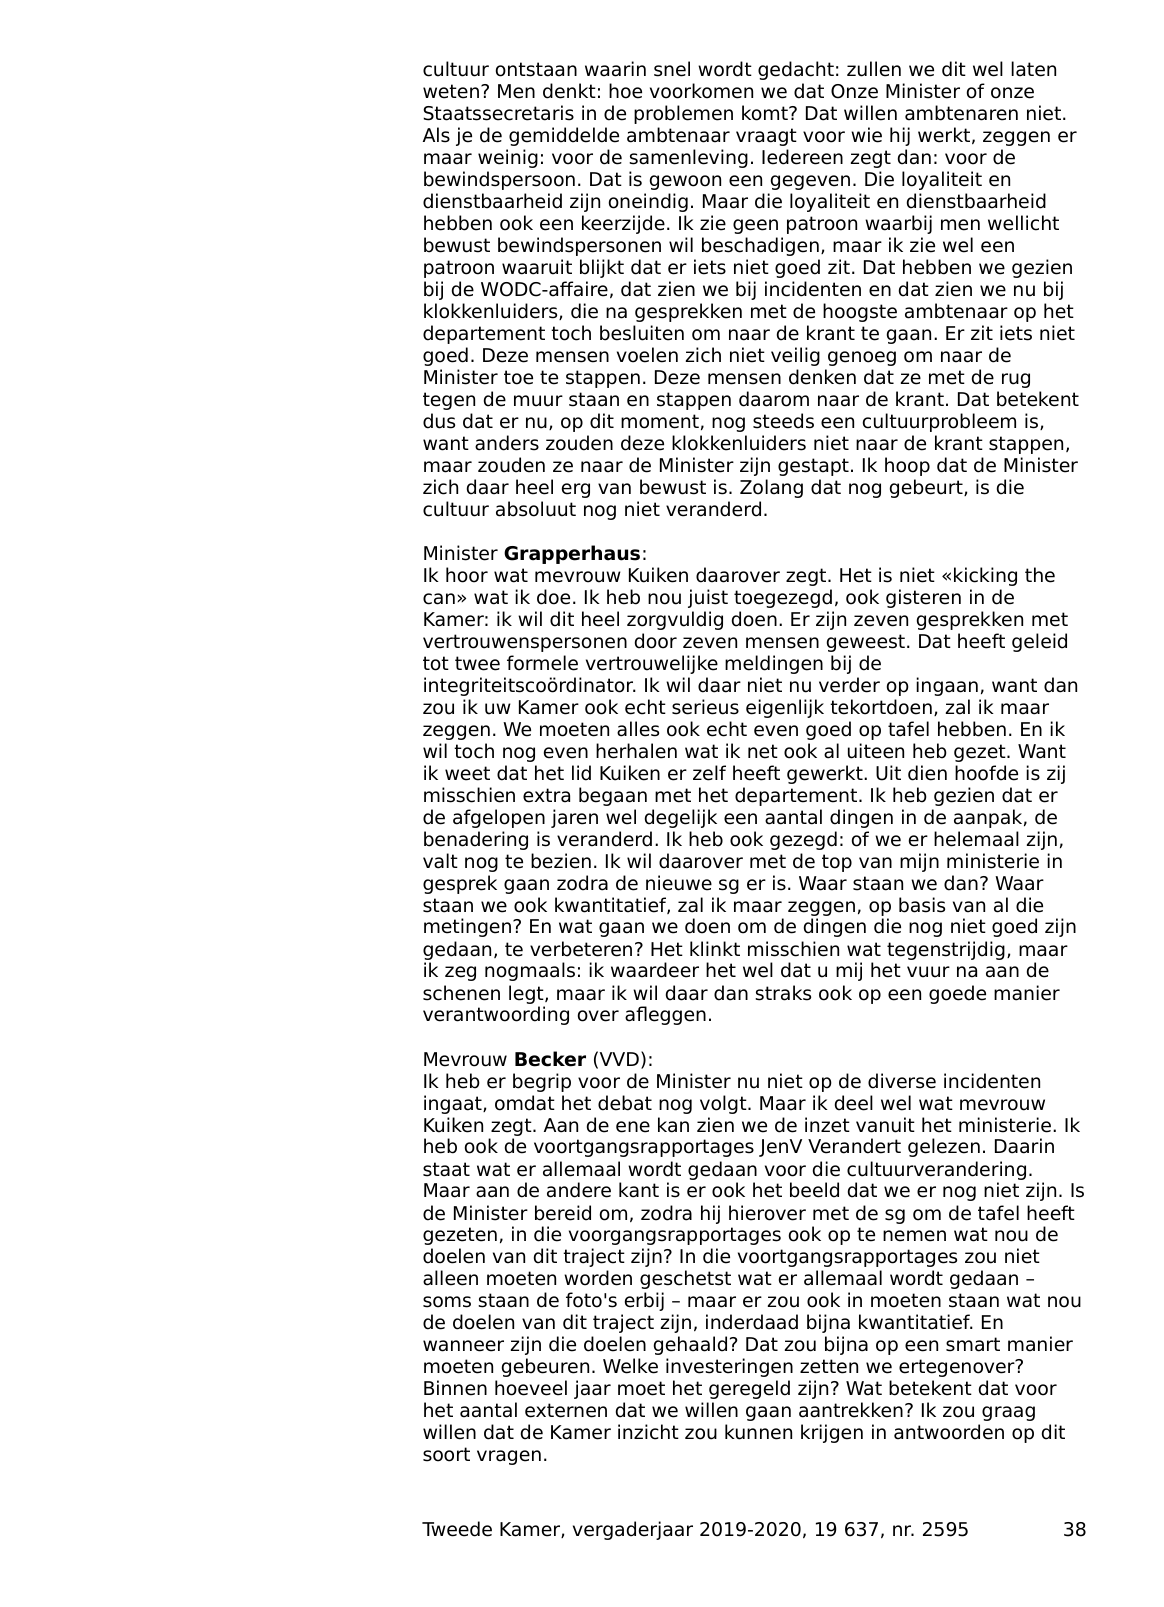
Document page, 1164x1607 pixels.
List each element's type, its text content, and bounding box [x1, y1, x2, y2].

text Ik heb er begrip voor de Minister nu niet op de diverse incidenten ingaat, omdat het debat nog volgt. Maar ik deel wel wat mevrouw Kuiken zegt. Aan de ene kan zien we de inzet vanuit het ministerie. Ik heb ook de voortgangsrapportages JenV Verandert gelezen. Daarin staat wat er allemaal wordt gedaan voor die cultuurverandering. Maar aan de andere kant is er ook het beeld dat we er nog niet zijn. Is de Minister bereid om, zodra hij hierover met de sg om de tafel heeft gezeten, in die voorgangsrapportages ook op te nemen wat nou de doelen van dit traject zijn? In die voortgangsrapportages zou niet alleen moeten worden geschetst wat er allemaal wordt gedaan – soms staan de foto's erbij – maar er zou ook in moeten staan wat nou de doelen van dit traject zijn, inderdaad bijna kwantitatief. En wanneer zijn die doelen gehaald? Dat zou bijna op een smart manier moeten gebeuren. Welke investeringen zetten we ertegenover? Binnen hoeveel jaar moet het geregeld zijn? Wat betekent dat voor het aantal externen dat we willen gaan aantrekken? Ik zou graag willen dat de Kamer inzicht zou kunnen krijgen in antwoorden op dit soort vragen. [422, 1071, 1087, 1466]
text cultuur ontstaan waarin snel wordt gedacht: zullen we dit wel laten weten? Men denkt: hoe voorkomen we dat Onze Minister of onze Staatssecretaris in de problemen komt? Dat willen ambtenaren niet. Als je de gemiddelde ambtenaar vraagt voor wie hij werkt, zeggen er maar weinig: voor de samenleving. Iedereen zegt dan: voor de bewindspersoon. Dat is gewoon een gegeven. Die loyaliteit en dienstbaarheid zijn oneindig. Maar die loyaliteit en dienstbaarheid hebben ook een keerzijde. Ik zie geen patroon waarbij men wellicht bewust bewindspersonen wil beschadigen, maar ik zie wel een patroon waaruit blijkt dat er iets niet goed zit. Dat hebben we gezien bij de WODC-affaire, dat zien we bij incidenten en dat zien we nu bij klokkenluiders, die na gesprekken met de hoogste ambtenaar op het departement toch besluiten om naar de krant te gaan. Er zit iets niet goed. Deze mensen voelen zich niet veilig genoeg om naar de Minister toe te stappen. Deze mensen denken dat ze met de rug tegen de muur staan en stappen daarom naar de krant. Dat betekent dus dat er nu, op dit moment, nog steeds een cultuurprobleem is, want anders zouden deze klokkenluiders niet naar de krant stappen, maar zouden ze naar de Minister zijn gestapt. Ik hoop dat de Minister zich daar heel erg van bewust is. Zolang dat nog gebeurt, is die cultuur absoluut nog niet veranderd. [422, 59, 1087, 521]
text Ik hoor wat mevrouw Kuiken daarover zegt. Het is niet «kicking the can» wat ik doe. Ik heb nou juist toegezegd, ook gisteren in de Kamer: ik wil dit heel zorgvuldig doen. Er zijn zeven gesprekken met vertrouwenspersonen door zeven mensen geweest. Dat heeft geleid tot twee formele vertrouwelijke meldingen bij de integriteitscoördinator. Ik wil daar niet nu verder op ingaan, want dan zou ik uw Kamer ook echt serieus eigenlijk tekortdoen, zal ik maar zeggen. We moeten alles ook echt even goed op tafel hebben. En ik wil toch nog even herhalen wat ik net ook al uiteen heb gezet. Want ik weet dat het lid Kuiken er zelf heeft gewerkt. Uit dien hoofde is zij misschien extra begaan met het departement. Ik heb gezien dat er de afgelopen jaren wel degelijk een aantal dingen in de aanpak, de benadering is veranderd. Ik heb ook gezegd: of we er helemaal zijn, valt nog te bezien. Ik wil daarover met de top van mijn ministerie in gesprek gaan zodra de nieuwe sg er is. Waar staan we dan? Waar staan we ook kwantitatief, zal ik maar zeggen, op basis van al die metingen? En wat gaan we doen om de dingen die nog niet goed zijn gedaan, te verbeteren? Het klinkt misschien wat tegenstrijdig, maar ik zeg nogmaals: ik waardeer het wel dat u mij het vuur na aan de schenen legt, maar ik wil daar dan straks ook op een goede manier verantwoording over afleggen. [422, 565, 1087, 1026]
text Minister Grapperhaus: [422, 543, 1087, 565]
text Mevrouw Becker (VVD): [422, 1048, 1087, 1071]
